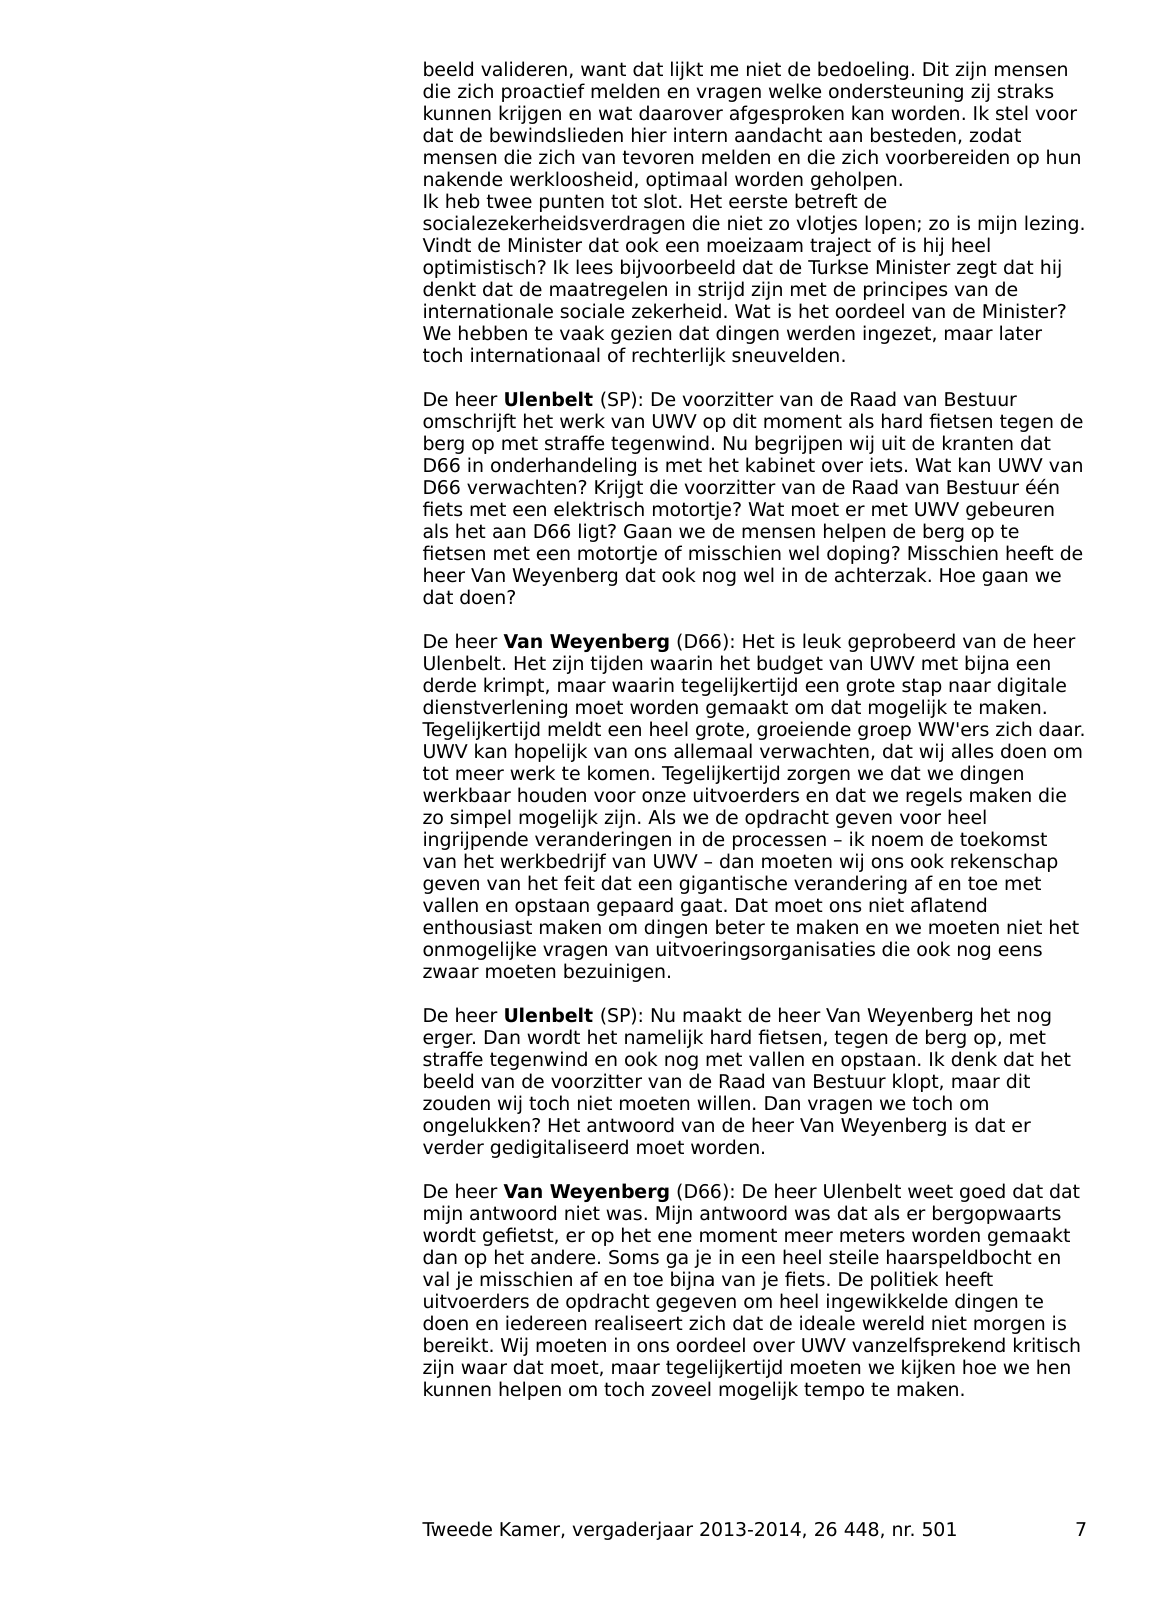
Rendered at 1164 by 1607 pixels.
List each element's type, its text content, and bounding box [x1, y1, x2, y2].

text Ik heb twee punten tot slot. Het eerste betreft de socialezekerheidsverdragen die niet zo vlotjes lopen; zo is mijn lezing. Vindt de Minister dat ook een moeizaam traject of is hij heel optimistisch? Ik lees bijvoorbeeld dat de Turkse Minister zegt dat hij denkt dat de maatregelen in strijd zijn met de principes van de internationale sociale zekerheid. Wat is het oordeel van de Minister? We hebben te vaak gezien dat dingen werden ingezet, maar later toch internationaal of rechterlijk sneuvelden. [422, 191, 1087, 367]
text De heer Van Weyenberg (D66): Het is leuk geprobeerd van de heer Ulenbelt. Het zijn tijden waarin het budget van UWV met bijna een derde krimpt, maar waarin tegelijkertijd een grote stap naar digitale dienstverlening moet worden gemaakt om dat mogelijk te maken. Tegelijkertijd meldt een heel grote, groeiende groep WW'ers zich daar. UWV kan hopelijk van ons allemaal verwachten, dat wij alles doen om tot meer werk te komen. Tegelijkertijd zorgen we dat we dingen werkbaar houden voor onze uitvoerders en dat we regels maken die zo simpel mogelijk zijn. Als we de opdracht geven voor heel ingrijpende veranderingen in de processen – ik noem de toekomst van het werkbedrijf van UWV – dan moeten wij ons ook rekenschap geven van het feit dat een gigantische verandering af en toe met vallen en opstaan gepaard gaat. Dat moet ons niet aflatend enthousiast maken om dingen beter te maken en we moeten niet het onmogelijke vragen van uitvoeringsorganisaties die ook nog eens zwaar moeten bezuinigen. [422, 631, 1087, 983]
text De heer Ulenbelt (SP): Nu maakt de heer Van Weyenberg het nog erger. Dan wordt het namelijk hard fietsen, tegen de berg op, met straffe tegenwind en ook nog met vallen en opstaan. Ik denk dat het beeld van de voorzitter van de Raad van Bestuur klopt, maar dit zouden wij toch niet moeten willen. Dan vragen we toch om ongelukken? Het antwoord van de heer Van Weyenberg is dat er verder gedigitaliseerd moet worden. [422, 1005, 1087, 1159]
text beeld valideren, want dat lijkt me niet de bedoeling. Dit zijn mensen die zich proactief melden en vragen welke ondersteuning zij straks kunnen krijgen en wat daarover afgesproken kan worden. Ik stel voor dat de bewindslieden hier intern aandacht aan besteden, zodat mensen die zich van tevoren melden en die zich voorbereiden op hun nakende werkloosheid, optimaal worden geholpen. [422, 59, 1087, 191]
text De heer Ulenbelt (SP): De voorzitter van de Raad van Bestuur omschrijft het werk van UWV op dit moment als hard fietsen tegen de berg op met straffe tegenwind. Nu begrijpen wij uit de kranten dat D66 in onderhandeling is met het kabinet over iets. Wat kan UWV van D66 verwachten? Krijgt die voorzitter van de Raad van Bestuur één fiets met een elektrisch motortje? Wat moet er met UWV gebeuren als het aan D66 ligt? Gaan we de mensen helpen de berg op te fietsen met een motortje of misschien wel doping? Misschien heeft de heer Van Weyenberg dat ook nog wel in de achterzak. Hoe gaan we dat doen? [422, 389, 1087, 609]
text De heer Van Weyenberg (D66): De heer Ulenbelt weet goed dat dat mijn antwoord niet was. Mijn antwoord was dat als er bergopwaarts wordt gefietst, er op het ene moment meer meters worden gemaakt dan op het andere. Soms ga je in een heel steile haarspeldbocht en val je misschien af en toe bijna van je fiets. De politiek heeft uitvoerders de opdracht gegeven om heel ingewikkelde dingen te doen en iedereen realiseert zich dat de ideale wereld niet morgen is bereikt. Wij moeten in ons oordeel over UWV vanzelfsprekend kritisch zijn waar dat moet, maar tegelijkertijd moeten we kijken hoe we hen kunnen helpen om toch zoveel mogelijk tempo te maken. [422, 1181, 1087, 1401]
